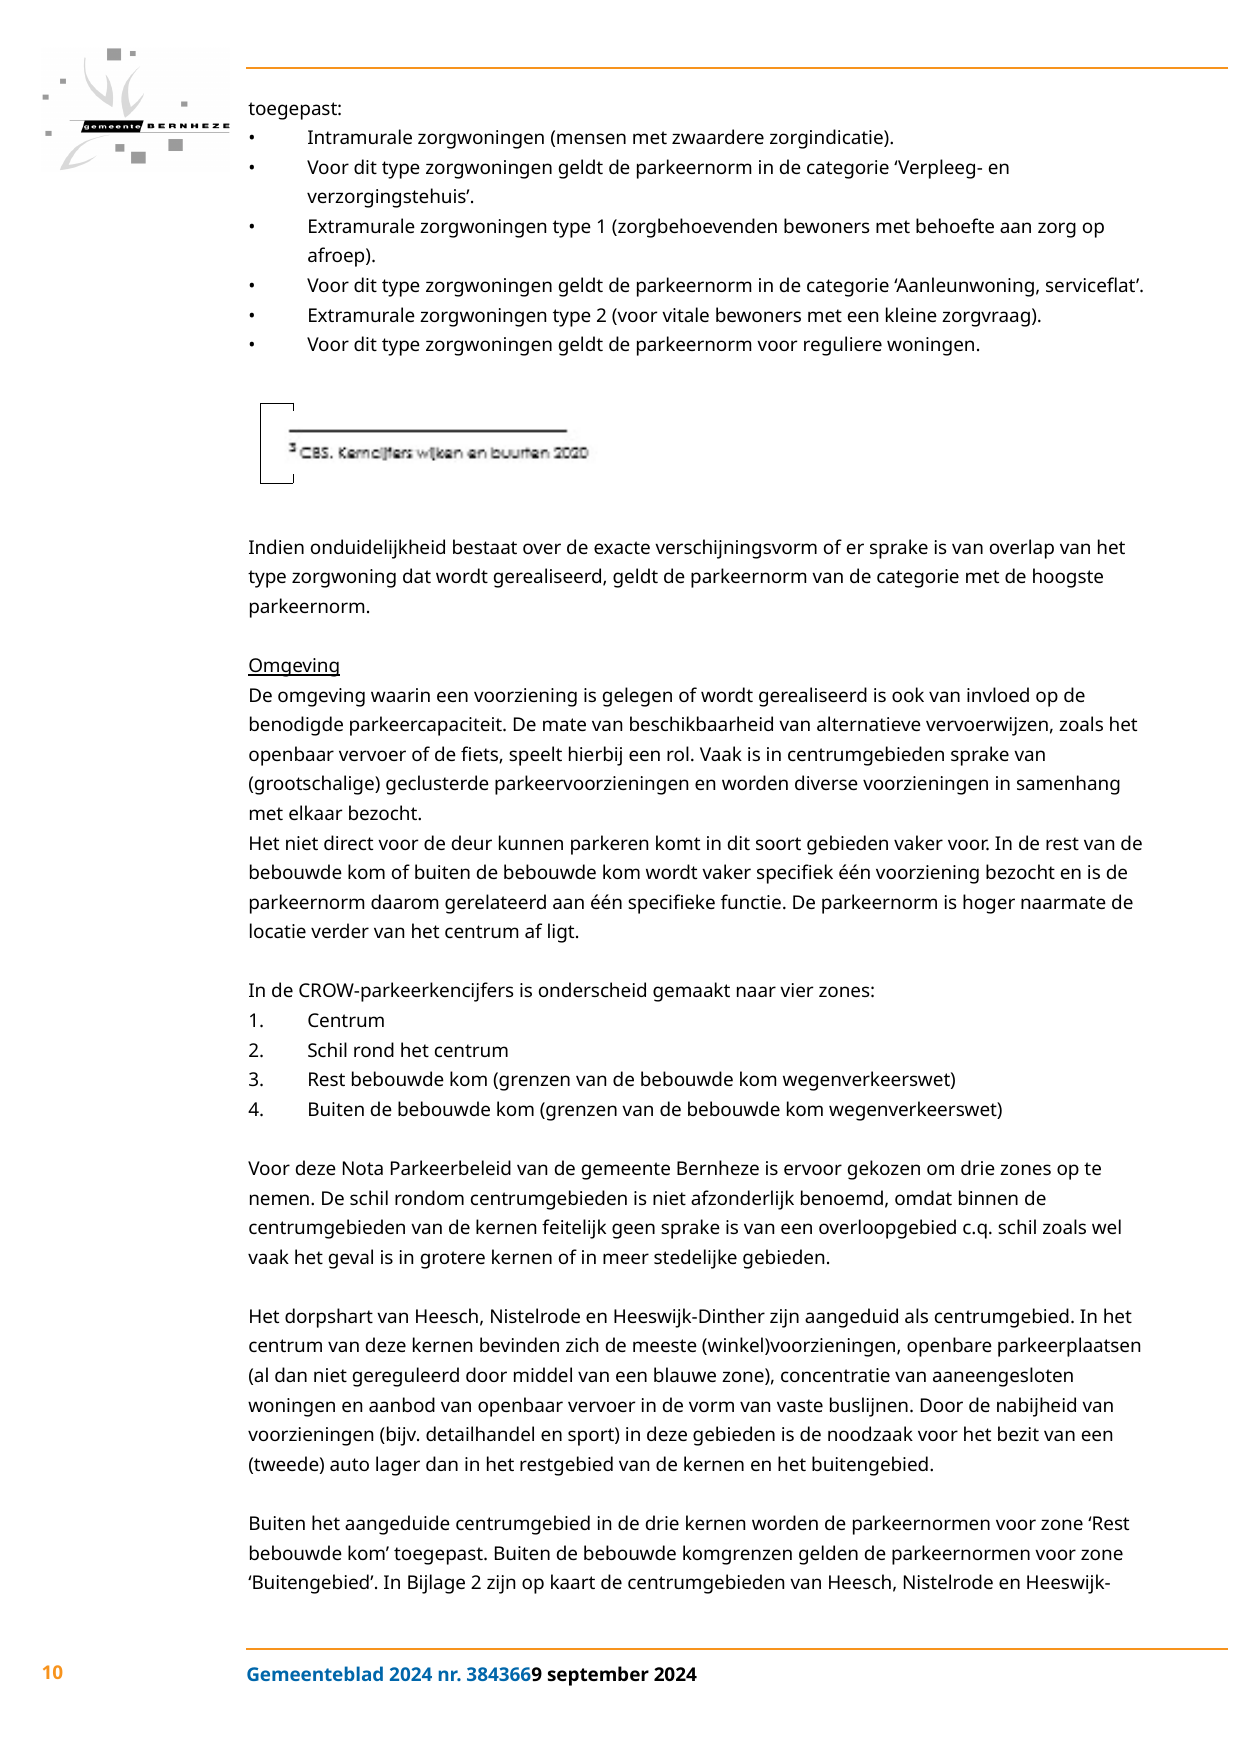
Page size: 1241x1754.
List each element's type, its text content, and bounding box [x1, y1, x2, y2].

list Voor dit type zorgwoningen geldt de parkeernorm in de categorie ‘Verpleeg- en verzorgingstehuis’. [248, 154, 1152, 209]
picture [41, 47, 231, 172]
list Extramurale zorgwoningen type 2 (voor vitale bewoners met een kleine zorgvraag). [248, 302, 1152, 328]
picture [268, 411, 624, 474]
text De omgeving waarin een voorziening is gelegen of wordt gerealiseerd is ook van invloed op de benodigde parkeercapaciteit. De mate van beschikbaarheid van alternatieve vervoerwijzen, zoals het openbaar vervoer of de fiets, speelt hierbij een rol. Vaak is in centrumgebieden sprake van (grootschalige) geclusterde parkeervoorzieningen en worden diverse voorzieningen in samenhang met elkaar bezocht. [248, 682, 1152, 826]
text Voor deze Nota Parkeerbeleid van de gemeente Bernheze is ervoor gekozen om drie zones op te nemen. De schil rondom centrumgebieden is niet afzonderlijk benoemd, omdat binnen de centrumgebieden van de kernen feitelijk geen sprake is van een overloopgebied c.q. schil zoals wel vaak het geval is in grotere kernen of in meer stedelijke gebieden. [248, 1155, 1152, 1270]
text Het niet direct voor de deur kunnen parkeren komt in dit soort gebieden vaker voor. In de rest van de bebouwde kom of buiten de bebouwde kom wordt vaker specifiek één voorziening bezocht en is de parkeernorm daarom gerelateerd aan één specifieke functie. De parkeernorm is hoger naarmate de locatie verder van het centrum af ligt. [248, 830, 1152, 944]
list Voor dit type zorgwoningen geldt de parkeernorm in de categorie ‘Aanleunwoning, serviceflat’. [248, 272, 1152, 298]
text Buiten het aangeduide centrumgebied in de drie kernen worden de parkeernormen voor zone ‘Rest bebouwde kom’ toegepast. Buiten de bebouwde komgrenzen gelden de parkeernormen voor zone ‘Buitengebied’. In Bijlage 2 zijn op kaart de centrumgebieden van Heesch, Nistelrode en Heeswijk- [248, 1510, 1152, 1595]
text In de CROW-parkeerkencijfers is onderscheid gemaakt naar vier zones: [248, 978, 1152, 1003]
list Rest bebouwde kom (grenzen van de bebouwde kom wegenverkeerswet) [248, 1066, 1152, 1092]
text toegepast: [248, 95, 1152, 121]
list Intramurale zorgwoningen (mensen met zwaardere zorgindicatie). [248, 124, 1152, 150]
list Voor dit type zorgwoningen geldt de parkeernorm voor reguliere woningen. [248, 331, 1152, 357]
list Schil rond het centrum [248, 1037, 1152, 1063]
list Centrum [248, 1007, 1152, 1033]
text Omgeving [248, 652, 1152, 678]
text Het dorpshart van Heesch, Nistelrode en Heeswijk-Dinther zijn aangeduid als centrumgebied. In het centrum van deze kernen bevinden zich de meeste (winkel)voorzieningen, openbare parkeerplaatsen (al dan niet gereguleerd door middel van een blauwe zone), concentratie van aaneengesloten woningen en aanbod van openbaar vervoer in de vorm van vaste buslijnen. Door de nabijheid van voorzieningen (bijv. detailhandel en sport) in deze gebieden is de noodzaak voor het bezit van een (tweede) auto lager dan in het restgebied van de kernen en het buitengebied. [248, 1303, 1152, 1477]
text Indien onduidelijkheid bestaat over de exacte verschijningsvorm of er sprake is van overlap van het type zorgwoning dat wordt gerealiseerd, geldt de parkeernorm van de categorie met de hoogste parkeernorm. [248, 534, 1152, 619]
list Buiten de bebouwde kom (grenzen van de bebouwde kom wegenverkeerswet) [248, 1096, 1152, 1122]
list Extramurale zorgwoningen type 1 (zorgbehoevenden bewoners met behoefte aan zorg op afroep). [248, 213, 1152, 268]
